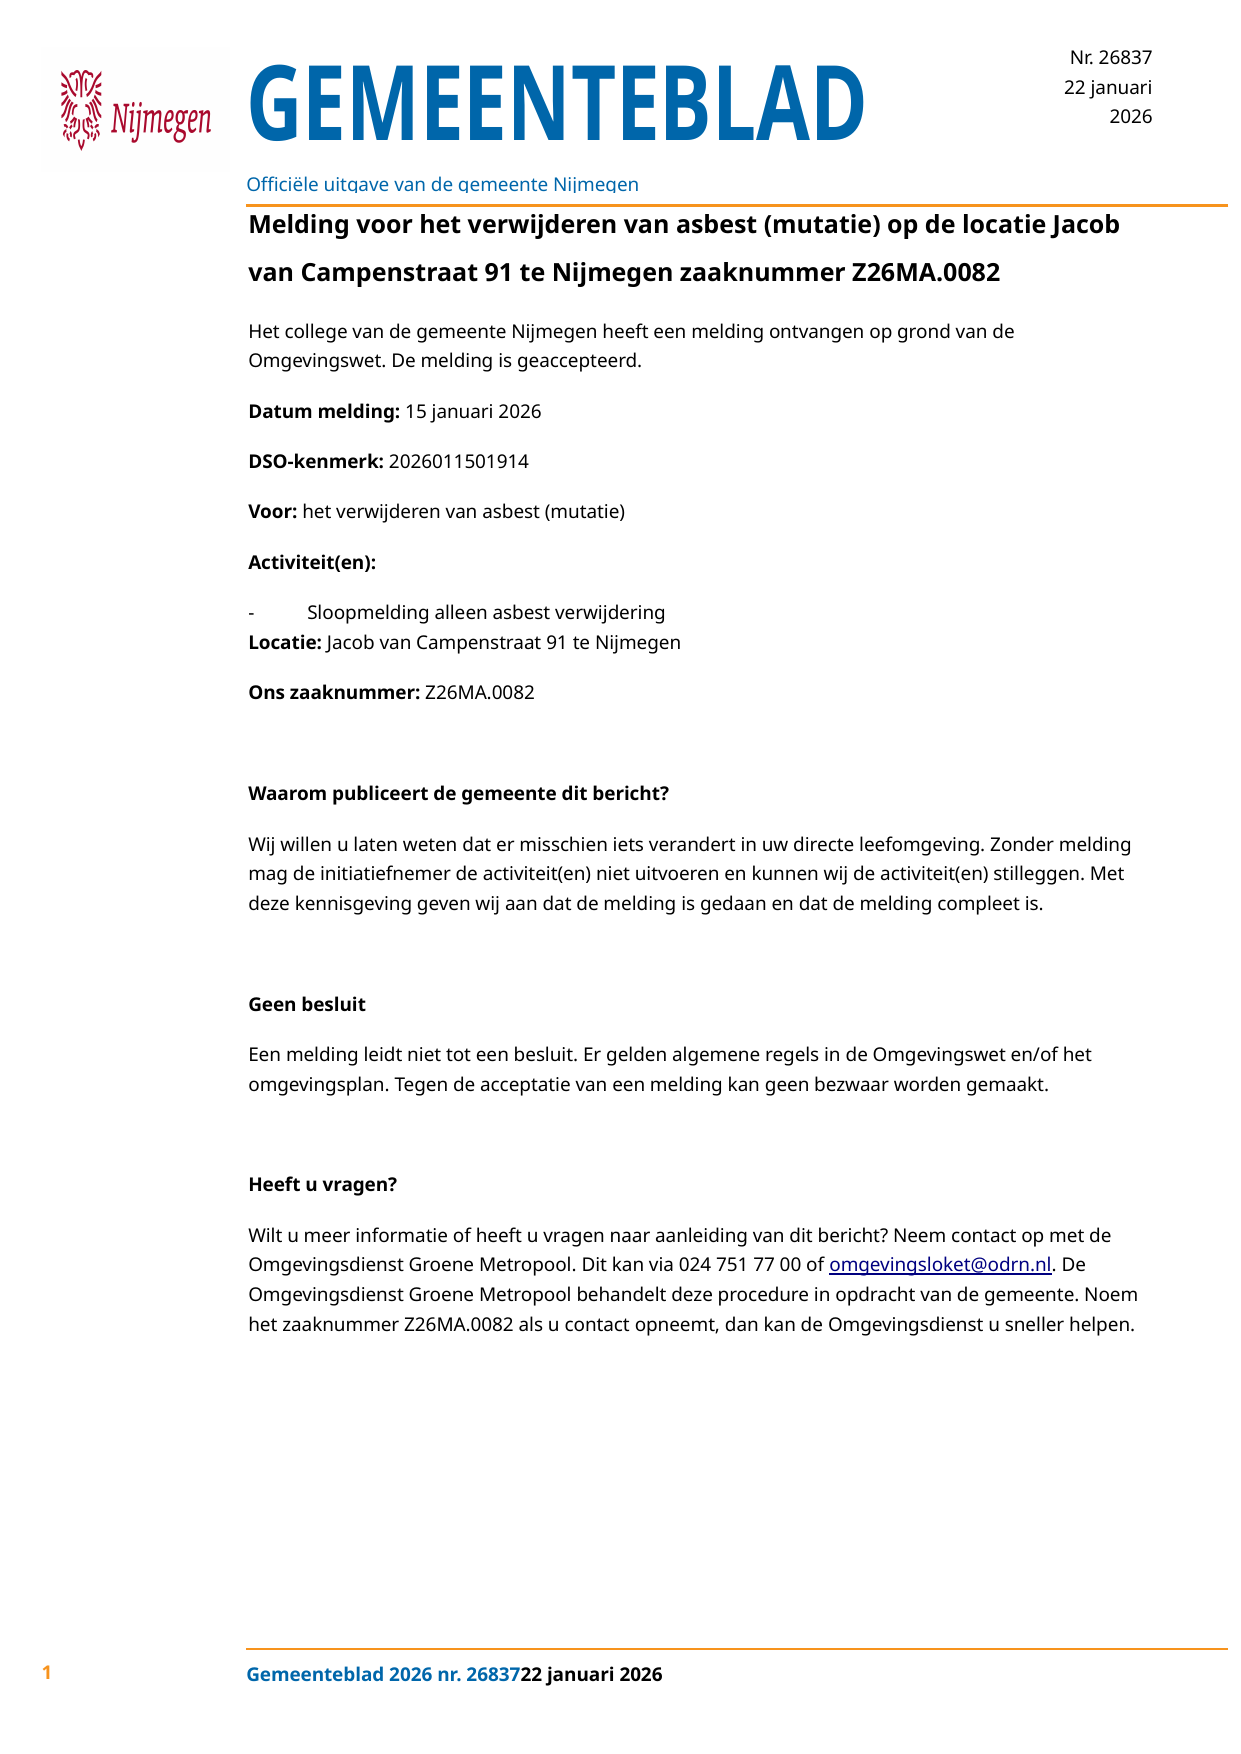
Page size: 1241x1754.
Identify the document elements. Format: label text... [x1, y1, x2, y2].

text Activiteit(en): [248, 549, 1152, 575]
text Locatie: Jacob van Campenstraat 91 te Nijmegen [248, 629, 1152, 655]
text Geen besluit [248, 991, 1152, 1017]
text Het college van de gemeente Nijmegen heeft een melding ontvangen op grond van de Omgevingswet. De melding is geaccepteerd. [248, 318, 1152, 373]
text Melding voor het verwijderen van asbest (mutatie) op de locatie Jacob van Campenstraat 91 te Nijmegen zaaknummer Z26MA.0082 [248, 207, 1152, 288]
text Heeft u vragen? [248, 1172, 1152, 1197]
text Datum melding: 15 januari 2026 [248, 398, 1152, 424]
text Een melding leidt niet tot een besluit. Er gelden algemene regels in de Omgevingswet en/of het omgevingsplan. Tegen de acceptatie van een melding kan geen bezwaar worden gemaakt. [248, 1041, 1152, 1097]
text Ons zaaknummer: Z26MA.0082 [248, 679, 1152, 705]
text Wij willen u laten weten dat er misschien iets verandert in uw directe leefomgeving. Zonder melding mag de initiatiefnemer de activiteit(en) niet uitvoeren en kunnen wij de activiteit(en) stilleggen. Met deze kennisgeving geven wij aan dat de melding is gedaan en dat de melding compleet is. [248, 831, 1152, 916]
text DSO-kenmerk: 2026011501914 [248, 448, 1152, 474]
picture [41, 47, 231, 172]
text Voor: het verwijderen van asbest (mutatie) [248, 499, 1152, 524]
text Wilt u meer informatie of heeft u vragen naar aanleiding van dit bericht? Neem contact op met de Omgevingsdienst Groene Metropool. Dit kan via 024 751 77 00 of omgevingsloket@odrn.nl. De Omgevingsdienst Groene Metropool behandelt deze procedure in opdracht van de gemeente. Noem het zaaknummer Z26MA.0082 als u contact opneemt, dan kan de Omgevingsdienst u sneller helpen. [248, 1222, 1152, 1337]
list Sloopmelding alleen asbest verwijdering [248, 599, 1152, 625]
text Waarom publiceert de gemeente dit bericht? [248, 780, 1152, 806]
